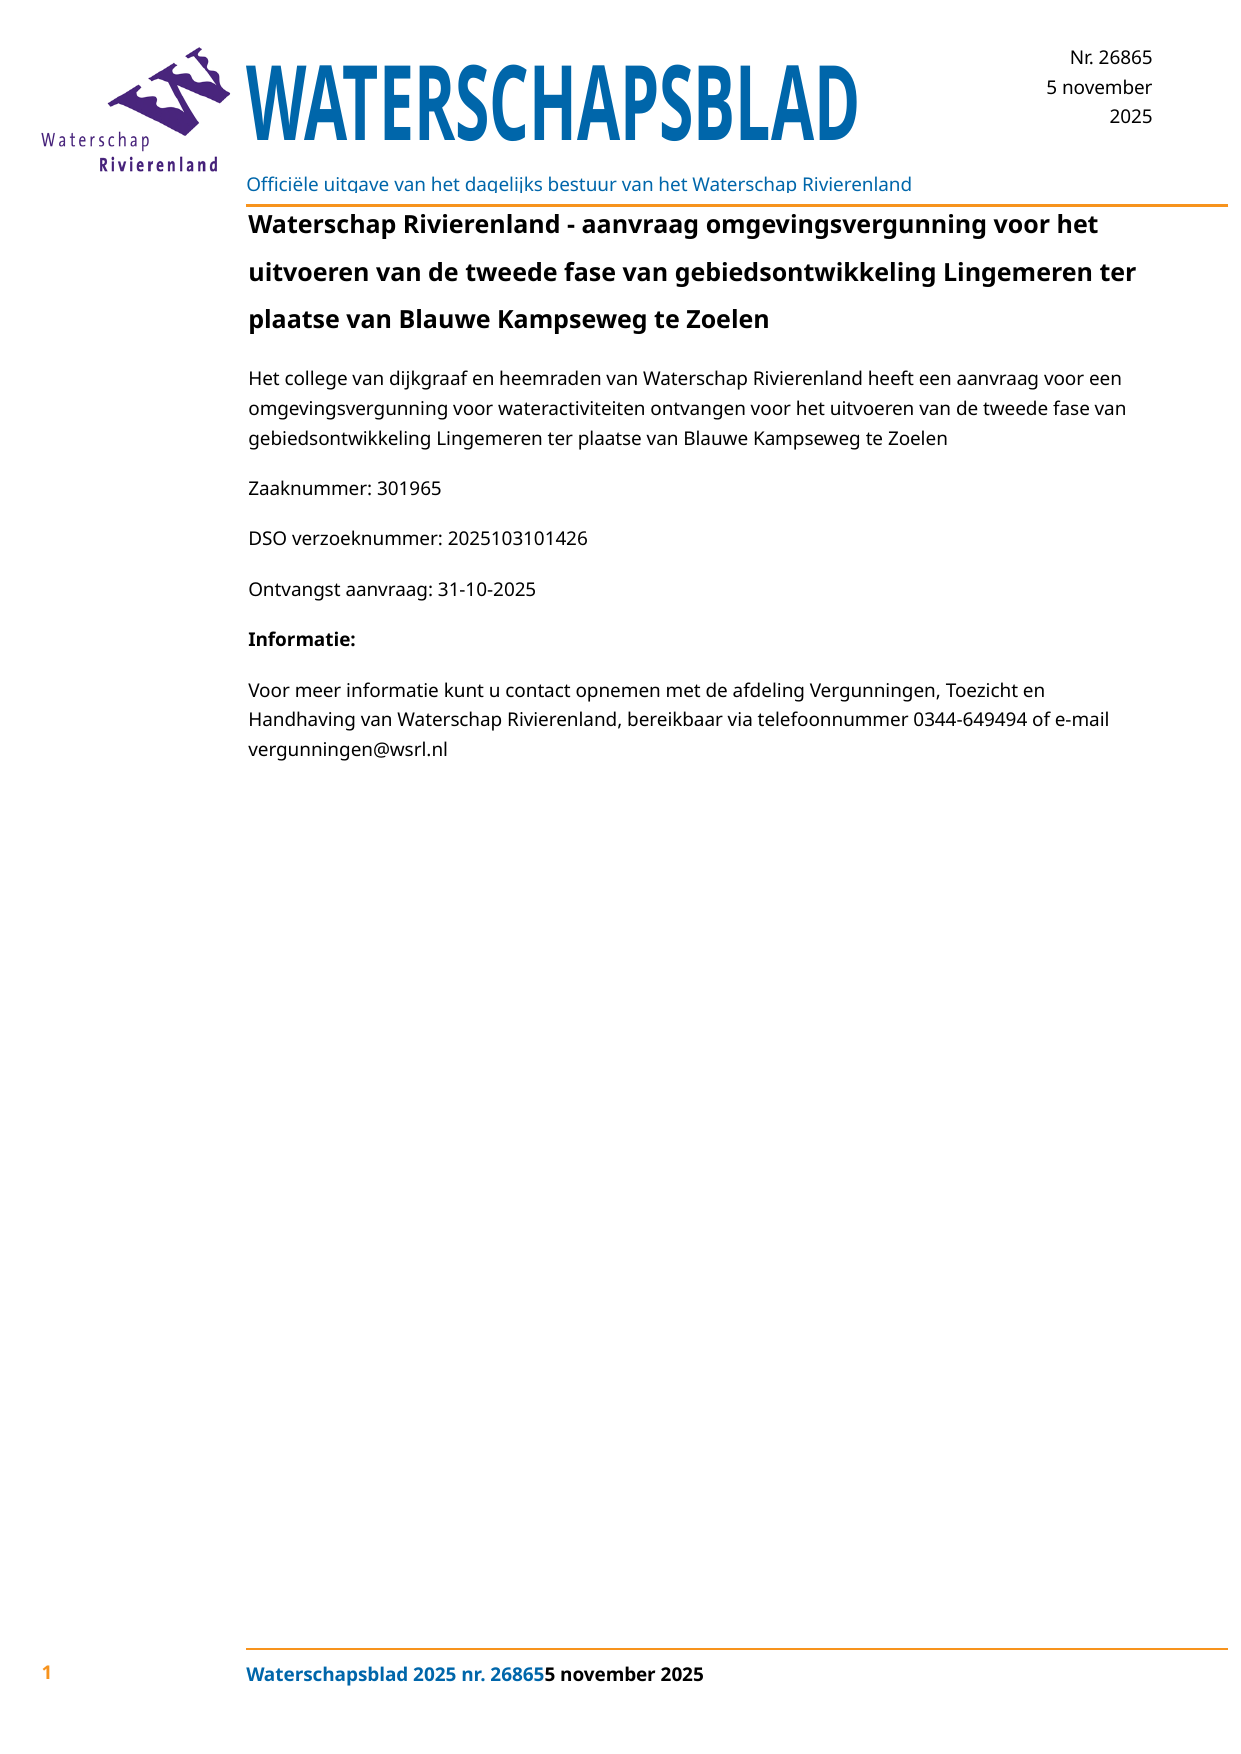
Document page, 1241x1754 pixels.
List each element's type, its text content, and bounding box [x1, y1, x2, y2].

text Voor meer informatie kunt u contact opnemen met de afdeling Vergunningen, Toezicht en Handhaving van Waterschap Rivierenland, bereikbaar via telefoonnummer 0344-649494 of e-mail vergunningen@wsrl.nl [248, 677, 1152, 762]
text Het college van dijkgraaf en heemraden van Waterschap Rivierenland heeft een aanvraag voor een omgevingsvergunning voor wateractiviteiten ontvangen voor het uitvoeren van de tweede fase van gebiedsontwikkeling Lingemeren ter plaatse van Blauwe Kampseweg te Zoelen [248, 366, 1152, 450]
text DSO verzoeknummer: 2025103101426 [248, 526, 1152, 551]
text Zaaknummer: 301965 [248, 475, 1152, 501]
text Informatie: [248, 626, 1152, 652]
text Waterschap Rivierenland - aanvraag omgevingsvergunning voor het uitvoeren van de tweede fase van gebiedsontwikkeling Lingemeren ter plaatse van Blauwe Kampseweg te Zoelen [248, 207, 1152, 336]
text Ontvangst aanvraag: 31-10-2025 [248, 576, 1152, 602]
picture [41, 47, 231, 172]
